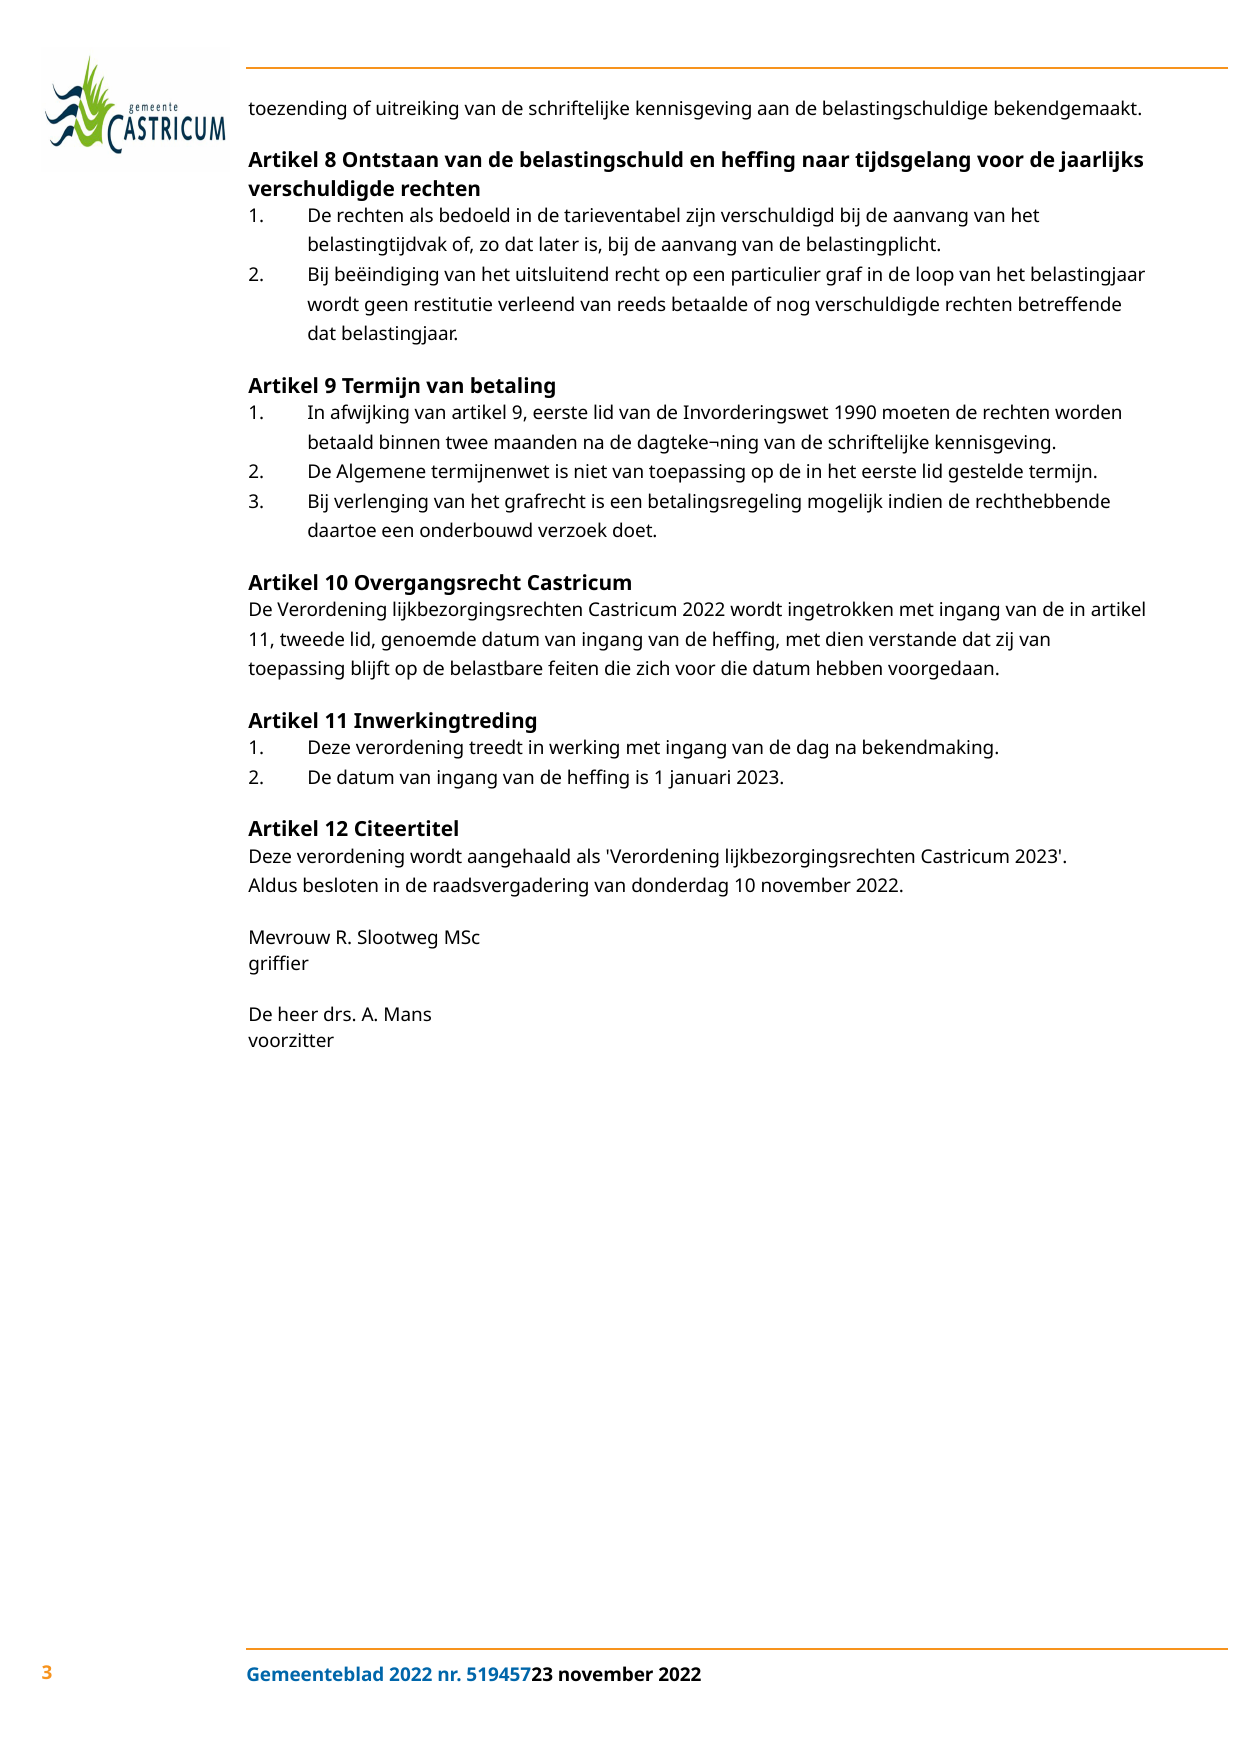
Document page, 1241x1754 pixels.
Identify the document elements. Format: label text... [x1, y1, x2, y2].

list Bij verlenging van het grafrecht is een betalingsregeling mogelijk indien de rechthebbende daartoe een onderbouwd verzoek doet. [248, 488, 1152, 543]
text Artikel 12 Citeertitel [248, 814, 1152, 843]
text Artikel 9 Termijn van betaling [248, 371, 1152, 399]
text Artikel 11 Inwerkingtreding [248, 706, 1152, 734]
list De Algemene termijnenwet is niet van toepassing op de in het eerste lid gestelde termijn. [248, 458, 1152, 484]
text Mevrouw R. Slootweg MSc [248, 924, 1152, 950]
text Aldus besloten in de raadsvergadering van donderdag 10 november 2022. [248, 872, 1152, 898]
list De datum van ingang van de heffing is 1 januari 2023. [248, 764, 1152, 790]
text Artikel 8 Ontstaan van de belastingschuld en heffing naar tijdsgelang voor de jaarlijks verschuldigde rechten [248, 145, 1152, 202]
text toezending of uitreiking van de schriftelijke kennisgeving aan de belastingschuldige bekendgemaakt. [248, 95, 1152, 121]
text De heer drs. A. Mans [248, 1001, 1152, 1027]
list Deze verordening treedt in werking met ingang van de dag na bekendmaking. [248, 734, 1152, 760]
list Bij beëindiging van het uitsluitend recht op een particulier graf in de loop van het belastingjaar wordt geen restitutie verleend van reeds betaalde of nog verschuldigde rechten betreffende dat belastingjaar. [248, 261, 1152, 346]
text voorzitter [248, 1027, 1152, 1053]
text Deze verordening wordt aangehaald als 'Verordening lijkbezorgingsrechten Castricum 2023'. [248, 843, 1152, 869]
text griffier [248, 950, 1152, 975]
picture [41, 47, 231, 172]
text De Verordening lijkbezorgingsrechten Castricum 2022 wordt ingetrokken met ingang van de in artikel 11, tweede lid, genoemde datum van ingang van de heffing, met dien verstande dat zij van toepassing blijft op de belastbare feiten die zich voor die datum hebben voorgedaan. [248, 596, 1152, 681]
text Artikel 10 Overgangsrecht Castricum [248, 568, 1152, 596]
list De rechten als bedoeld in de tarieventabel zijn verschuldigd bij de aanvang van het belastingtijdvak of, zo dat later is, bij de aanvang van de belastingplicht. [248, 202, 1152, 257]
list In afwijking van artikel 9, eerste lid van de Invorderingswet 1990 moeten de rechten worden betaald binnen twee maanden na de dagteke¬ning van de schriftelijke kennisgeving. [248, 399, 1152, 454]
